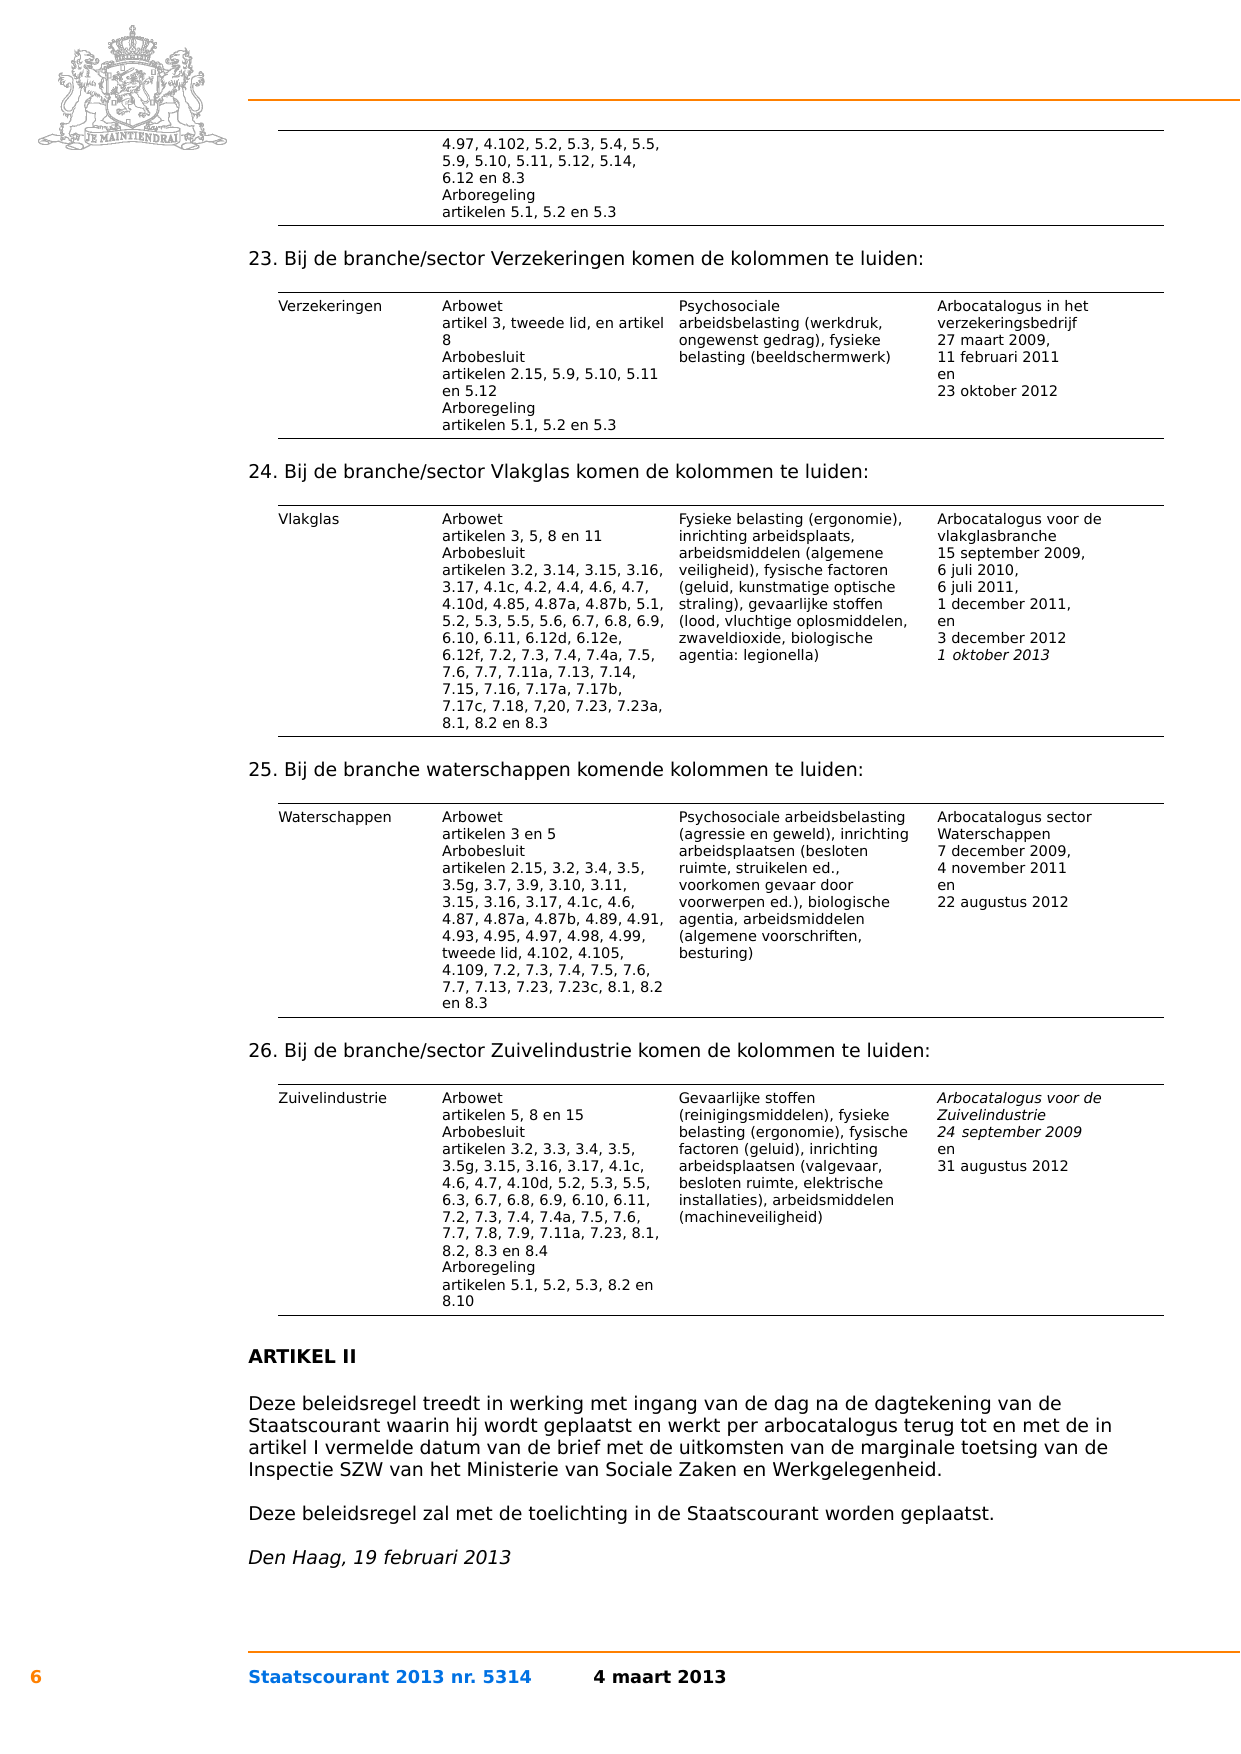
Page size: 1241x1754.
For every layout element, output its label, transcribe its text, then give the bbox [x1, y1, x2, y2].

table_header Psychosociale arbeidsbelasting (werkdruk, ongewenst gedrag), fysieke belasting (beeldschermwerk) [673, 293, 931, 438]
text 23. Bij de branche/sector Verzekeringen komen de kolommen te luiden: [248, 248, 1163, 270]
table_header 4.97, 4.102, 5.2, 5.3, 5.4, 5.5, 5.9, 5.10, 5.11, 5.12, 5.14, 6.12 en 8.3 Arboregeling artikelen 5.1, 5.2 en 5.3 [436, 131, 672, 225]
text 25. Bij de branche waterschappen komende kolommen te luiden: [248, 759, 1163, 781]
table_header Psychosociale arbeidsbelasting (agressie en geweld), inrichting arbeidsplaatsen (besloten ruimte, struikelen ed., voorkomen gevaar door voorwerpen ed.), biologische agentia, arbeidsmiddelen (algemene voorschriften, besturing) [673, 804, 931, 1017]
table_header Fysieke belasting (ergonomie), inrichting arbeidsplaats, arbeidsmiddelen (algemene veiligheid), fysische factoren (geluid, kunstmatige optische straling), gevaarlijke stoffen (lood, vluchtige oplosmiddelen, zwaveldioxide, biologische agentia: legionella) [673, 506, 931, 736]
table_header [278, 131, 436, 225]
table_header Verzekeringen [278, 293, 436, 438]
table_header Waterschappen [278, 804, 436, 1017]
table_header [931, 131, 1163, 225]
table_header Zuivelindustrie [278, 1085, 436, 1315]
table_header Arbocatalogus in het verzekeringsbedrijf 27 maart 2009, 11 februari 2011 en 23 oktober 2012 [931, 293, 1163, 438]
table_header Vlakglas [278, 506, 436, 736]
text 24. Bij de branche/sector Vlakglas komen de kolommen te luiden: [248, 461, 1163, 483]
table_header [673, 131, 931, 225]
text Den Haag, 19 februari 2013 [248, 1547, 1163, 1569]
text Deze beleidsregel zal met de toelichting in de Staatscourant worden geplaatst. [248, 1503, 1163, 1525]
table_header Arbocatalogus voor de Zuivelindustrie 24 september 2009 en 31 augustus 2012 [931, 1085, 1163, 1315]
text Deze beleidsregel treedt in werking met ingang van de dag na de dagtekening van de Staatscourant waarin hij wordt geplaatst en werkt per arbocatalogus terug tot en met de in artikel I vermelde datum van de brief met de uitkomsten van de marginale toetsing van de Inspectie SZW van het Ministerie van Sociale Zaken en Werkgelegenheid. [248, 1393, 1163, 1481]
table_header Arbowet artikelen 5, 8 en 15 Arbobesluit artikelen 3.2, 3.3, 3.4, 3.5, 3.5g, 3.15, 3.16, 3.17, 4.1c, 4.6, 4.7, 4.10d, 5.2, 5.3, 5.5, 6.3, 6.7, 6.8, 6.9, 6.10, 6.11, 7.2, 7.3, 7.4, 7.4a, 7.5, 7.6, 7.7, 7.8, 7.9, 7.11a, 7.23, 8.1, 8.2, 8.3 en 8.4 Arboregeling artikelen 5.1, 5.2, 5.3, 8.2 en 8.10 [436, 1085, 672, 1315]
table_header Arbowet artikelen 3, 5, 8 en 11 Arbobesluit artikelen 3.2, 3.14, 3.15, 3.16, 3.17, 4.1c, 4.2, 4.4, 4.6, 4.7, 4.10d, 4.85, 4.87a, 4.87b, 5.1, 5.2, 5.3, 5.5, 5.6, 6.7, 6.8, 6.9, 6.10, 6.11, 6.12d, 6.12e, 6.12f, 7.2, 7.3, 7.4, 7.4a, 7.5, 7.6, 7.7, 7.11a, 7.13, 7.14, 7.15, 7.16, 7.17a, 7.17b, 7.17c, 7.18, 7,20, 7.23, 7.23a, 8.1, 8.2 en 8.3 [436, 506, 672, 736]
text 26. Bij de branche/sector Zuivelindustrie komen de kolommen te luiden: [248, 1040, 1163, 1062]
table_header Gevaarlijke stoffen (reinigingsmiddelen), fysieke belasting (ergonomie), fysische factoren (geluid), inrichting arbeidsplaatsen (valgevaar, besloten ruimte, elektrische installaties), arbeidsmiddelen (machineveiligheid) [673, 1085, 931, 1315]
table_header Arbowet artikel 3, tweede lid, en artikel 8 Arbobesluit artikelen 2.15, 5.9, 5.10, 5.11 en 5.12 Arboregeling artikelen 5.1, 5.2 en 5.3 [436, 293, 672, 438]
table_header Arbocatalogus sector Waterschappen 7 december 2009, 4 november 2011 en 22 augustus 2012 [931, 804, 1163, 1017]
subtitle ARTIKEL II [248, 1346, 1163, 1368]
table_header Arbowet artikelen 3 en 5 Arbobesluit artikelen 2.15, 3.2, 3.4, 3.5, 3.5g, 3.7, 3.9, 3.10, 3.11, 3.15, 3.16, 3.17, 4.1c, 4.6, 4.87, 4.87a, 4.87b, 4.89, 4.91, 4.93, 4.95, 4.97, 4.98, 4.99, tweede lid, 4.102, 4.105, 4.109, 7.2, 7.3, 7.4, 7.5, 7.6, 7.7, 7.13, 7.23, 7.23c, 8.1, 8.2 en 8.3 [436, 804, 672, 1017]
picture [38, 25, 227, 150]
table_header Arbocatalogus voor de vlakglasbranche 15 september 2009, 6 juli 2010, 6 juli 2011, 1 december 2011, en 3 december 2012 1 oktober 2013 [931, 506, 1163, 736]
